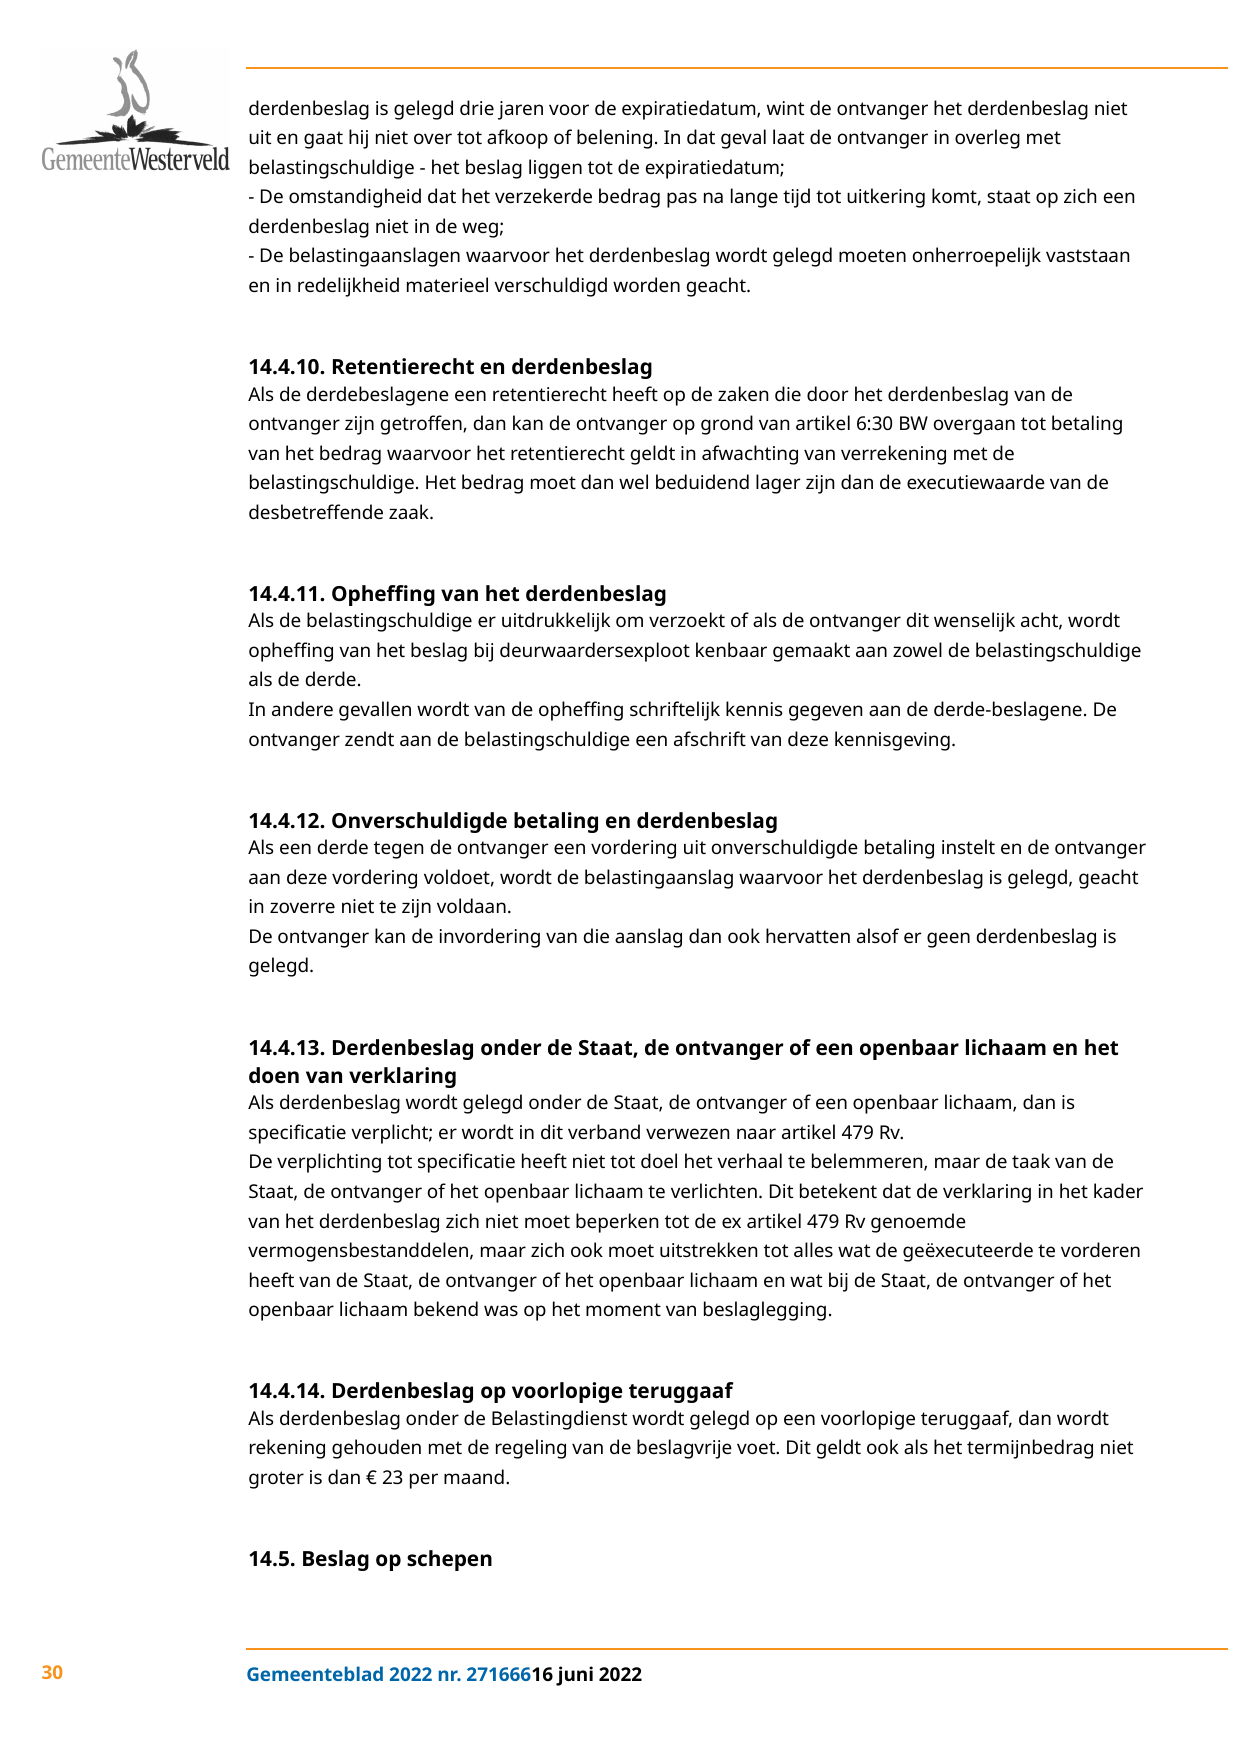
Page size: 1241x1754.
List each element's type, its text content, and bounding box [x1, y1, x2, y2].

text 14.4.10. Retentierecht en derdenbeslag [248, 352, 1152, 381]
text De ontvanger kan de invordering van die aanslag dan ook hervatten alsof er geen derdenbeslag is gelegd. [248, 923, 1152, 978]
text Als derdenbeslag onder de Belastingdienst wordt gelegd op een voorlopige teruggaaf, dan wordt rekening gehouden met de regeling van de beslagvrije voet. Dit geldt ook als het termijnbedrag niet groter is dan € 23 per maand. [248, 1405, 1152, 1490]
text - De omstandigheid dat het verzekerde bedrag pas na lange tijd tot uitkering komt, staat op zich een derdenbeslag niet in de weg; [248, 183, 1152, 239]
text 14.5. Beslag op schepen [248, 1544, 1152, 1573]
picture [41, 47, 231, 172]
text Als derdenbeslag wordt gelegd onder de Staat, de ontvanger of een openbaar lichaam, dan is specificatie verplicht; er wordt in dit verband verwezen naar artikel 479 Rv. [248, 1089, 1152, 1145]
text - De belastingaanslagen waarvoor het derdenbeslag wordt gelegd moeten onherroepelijk vaststaan en in redelijkheid materieel verschuldigd worden geacht. [248, 243, 1152, 298]
text Als een derde tegen de ontvanger een vordering uit onverschuldigde betaling instelt en de ontvanger aan deze vordering voldoet, wordt de belastingaanslag waarvoor het derdenbeslag is gelegd, geacht in zoverre niet te zijn voldaan. [248, 834, 1152, 919]
text Als de belastingschuldige er uitdrukkelijk om verzoekt of als de ontvanger dit wenselijk acht, wordt opheffing van het beslag bij deurwaardersexploot kenbaar gemaakt aan zowel de belastingschuldige als de derde. [248, 607, 1152, 692]
text derdenbeslag is gelegd drie jaren voor de expiratiedatum, wint de ontvanger het derdenbeslag niet uit en gaat hij niet over tot afkoop of belening. In dat geval laat de ontvanger in overleg met belastingschuldige - het beslag liggen tot de expiratiedatum; [248, 95, 1152, 180]
text De verplichting tot specificatie heeft niet tot doel het verhaal te belemmeren, maar de taak van de Staat, de ontvanger of het openbaar lichaam te verlichten. Dit betekent dat de verklaring in het kader van het derdenbeslag zich niet moet beperken tot de ex artikel 479 Rv genoemde vermogensbestanddelen, maar zich ook moet uitstrekken tot alles wat de geëxecuteerde te vorderen heeft van de Staat, de ontvanger of het openbaar lichaam en wat bij de Staat, de ontvanger of het openbaar lichaam bekend was op het moment van beslaglegging. [248, 1149, 1152, 1322]
text 14.4.11. Opheffing van het derdenbeslag [248, 579, 1152, 607]
text 14.4.13. Derdenbeslag onder de Staat, de ontvanger of een openbaar lichaam en het doen van verklaring [248, 1033, 1152, 1089]
text 14.4.14. Derdenbeslag op voorlopige teruggaaf [248, 1377, 1152, 1405]
text In andere gevallen wordt van de opheffing schriftelijk kennis gegeven aan de derde-beslagene. De ontvanger zendt aan de belastingschuldige een afschrift van deze kennisgeving. [248, 696, 1152, 752]
text Als de derdebeslagene een retentierecht heeft op de zaken die door het derdenbeslag van de ontvanger zijn getroffen, dan kan de ontvanger op grond van artikel 6:30 BW overgaan tot betaling van het bedrag waarvoor het retentierecht geldt in afwachting van verrekening met de belastingschuldige. Het bedrag moet dan wel beduidend lager zijn dan de executiewaarde van de desbetreffende zaak. [248, 381, 1152, 525]
text 14.4.12. Onverschuldigde betaling en derdenbeslag [248, 806, 1152, 834]
